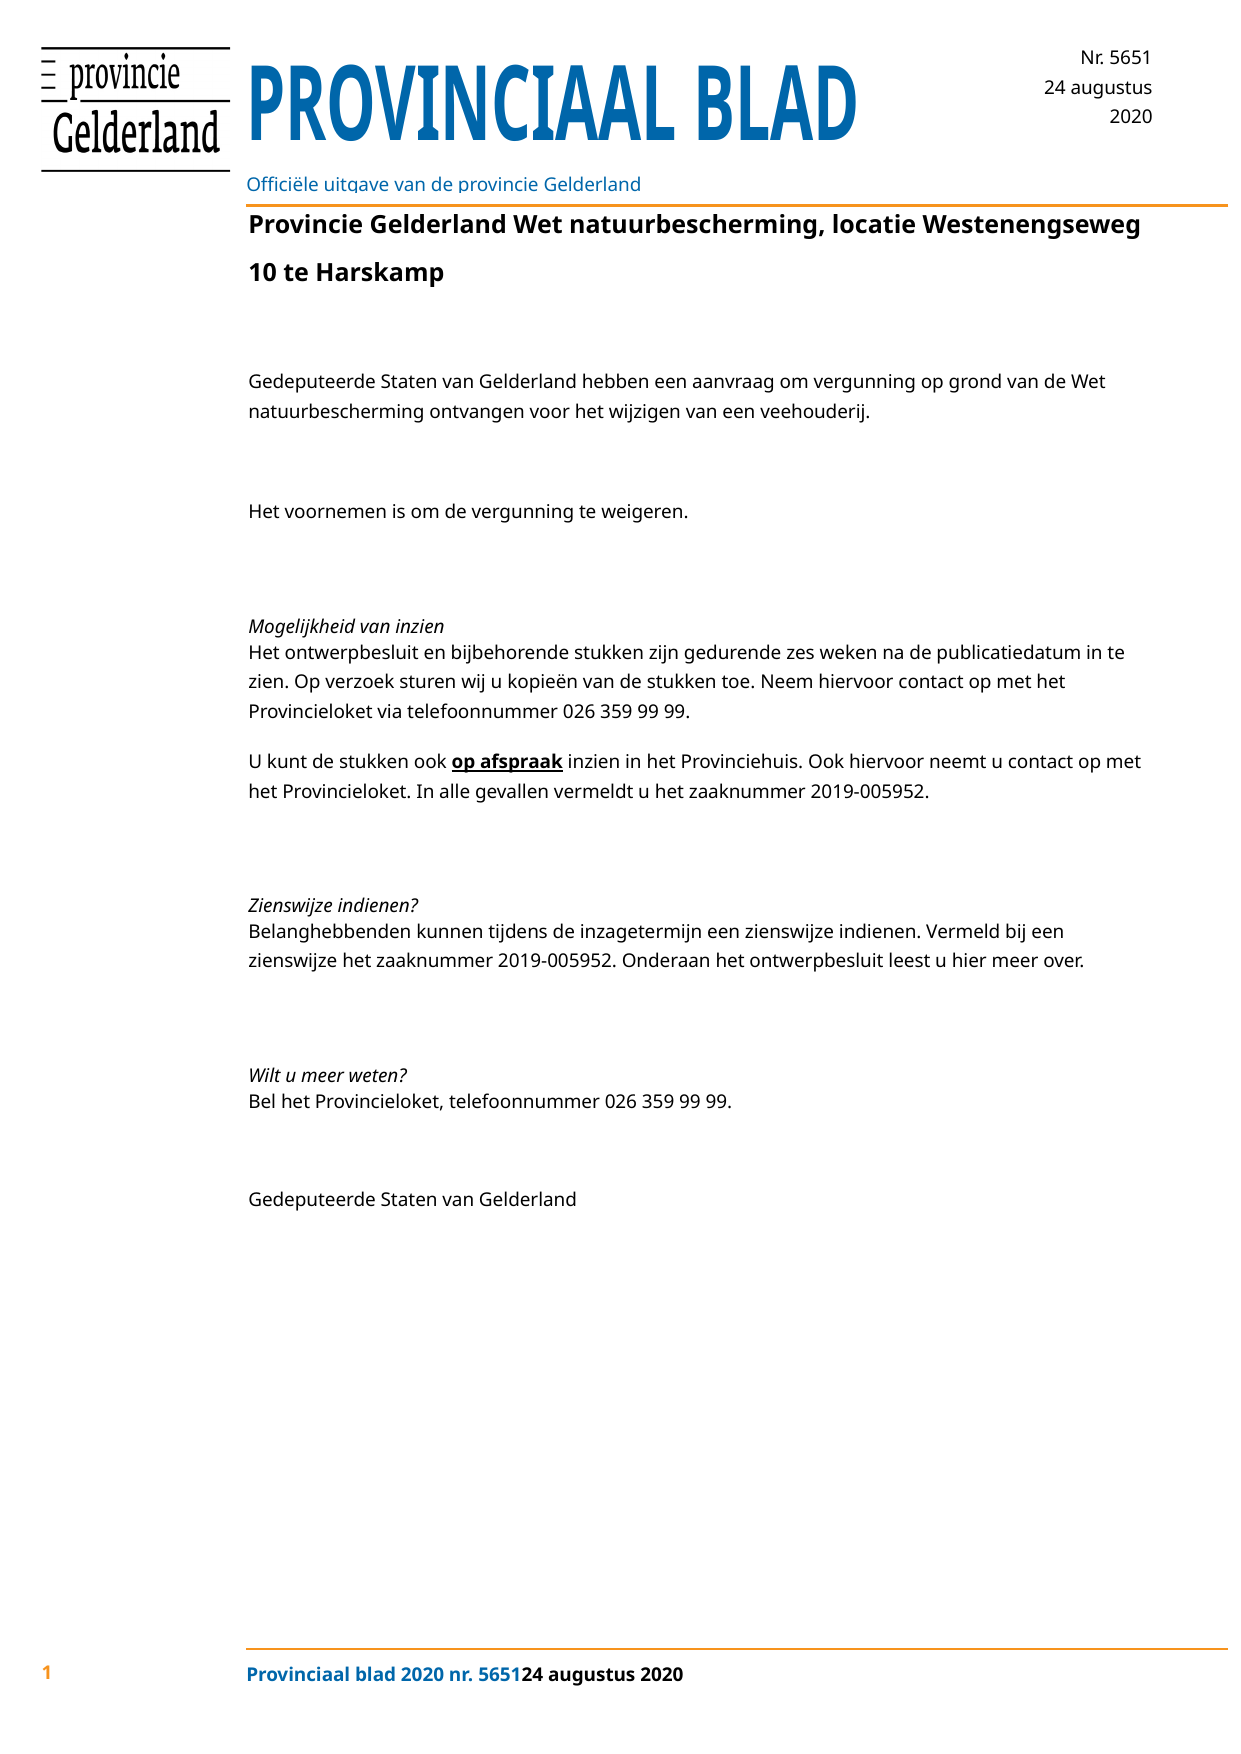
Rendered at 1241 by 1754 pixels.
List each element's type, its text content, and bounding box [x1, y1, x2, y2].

text Mogelijkheid van inzien [248, 613, 1152, 639]
text Wilt u meer weten? [248, 1062, 1152, 1088]
text Gedeputeerde Staten van Gelderland [248, 1186, 1152, 1212]
picture [41, 47, 231, 172]
text Het ontwerpbesluit en bijbehorende stukken zijn gedurende zes weken na de publicatiedatum in te zien. Op verzoek sturen wij u kopieën van de stukken toe. Neem hiervoor contact op met het Provincieloket via telefoonnummer 026 359 99 99. [248, 639, 1152, 724]
text Zienswijze indienen? [248, 892, 1152, 918]
text Belanghebbenden kunnen tijdens de inzagetermijn een zienswijze indienen. Vermeld bij een zienswijze het zaaknummer 2019-005952. Onderaan het ontwerpbesluit leest u hier meer over. [248, 918, 1152, 973]
text Bel het Provincieloket, telefoonnummer 026 359 99 99. [248, 1088, 1152, 1113]
text U kunt de stukken ook op afspraak inzien in het Provinciehuis. Ook hiervoor neemt u contact op met het Provincieloket. In alle gevallen vermeldt u het zaaknummer 2019-005952. [248, 748, 1152, 804]
text Provincie Gelderland Wet natuurbescherming, locatie Westenengseweg 10 te Harskamp [248, 207, 1152, 288]
text Het voornemen is om de vergunning te weigeren. [248, 499, 1152, 524]
text Gedeputeerde Staten van Gelderland hebben een aanvraag om vergunning op grond van de Wet natuurbescherming ontvangen voor het wijzigen van een veehouderij. [248, 368, 1152, 424]
